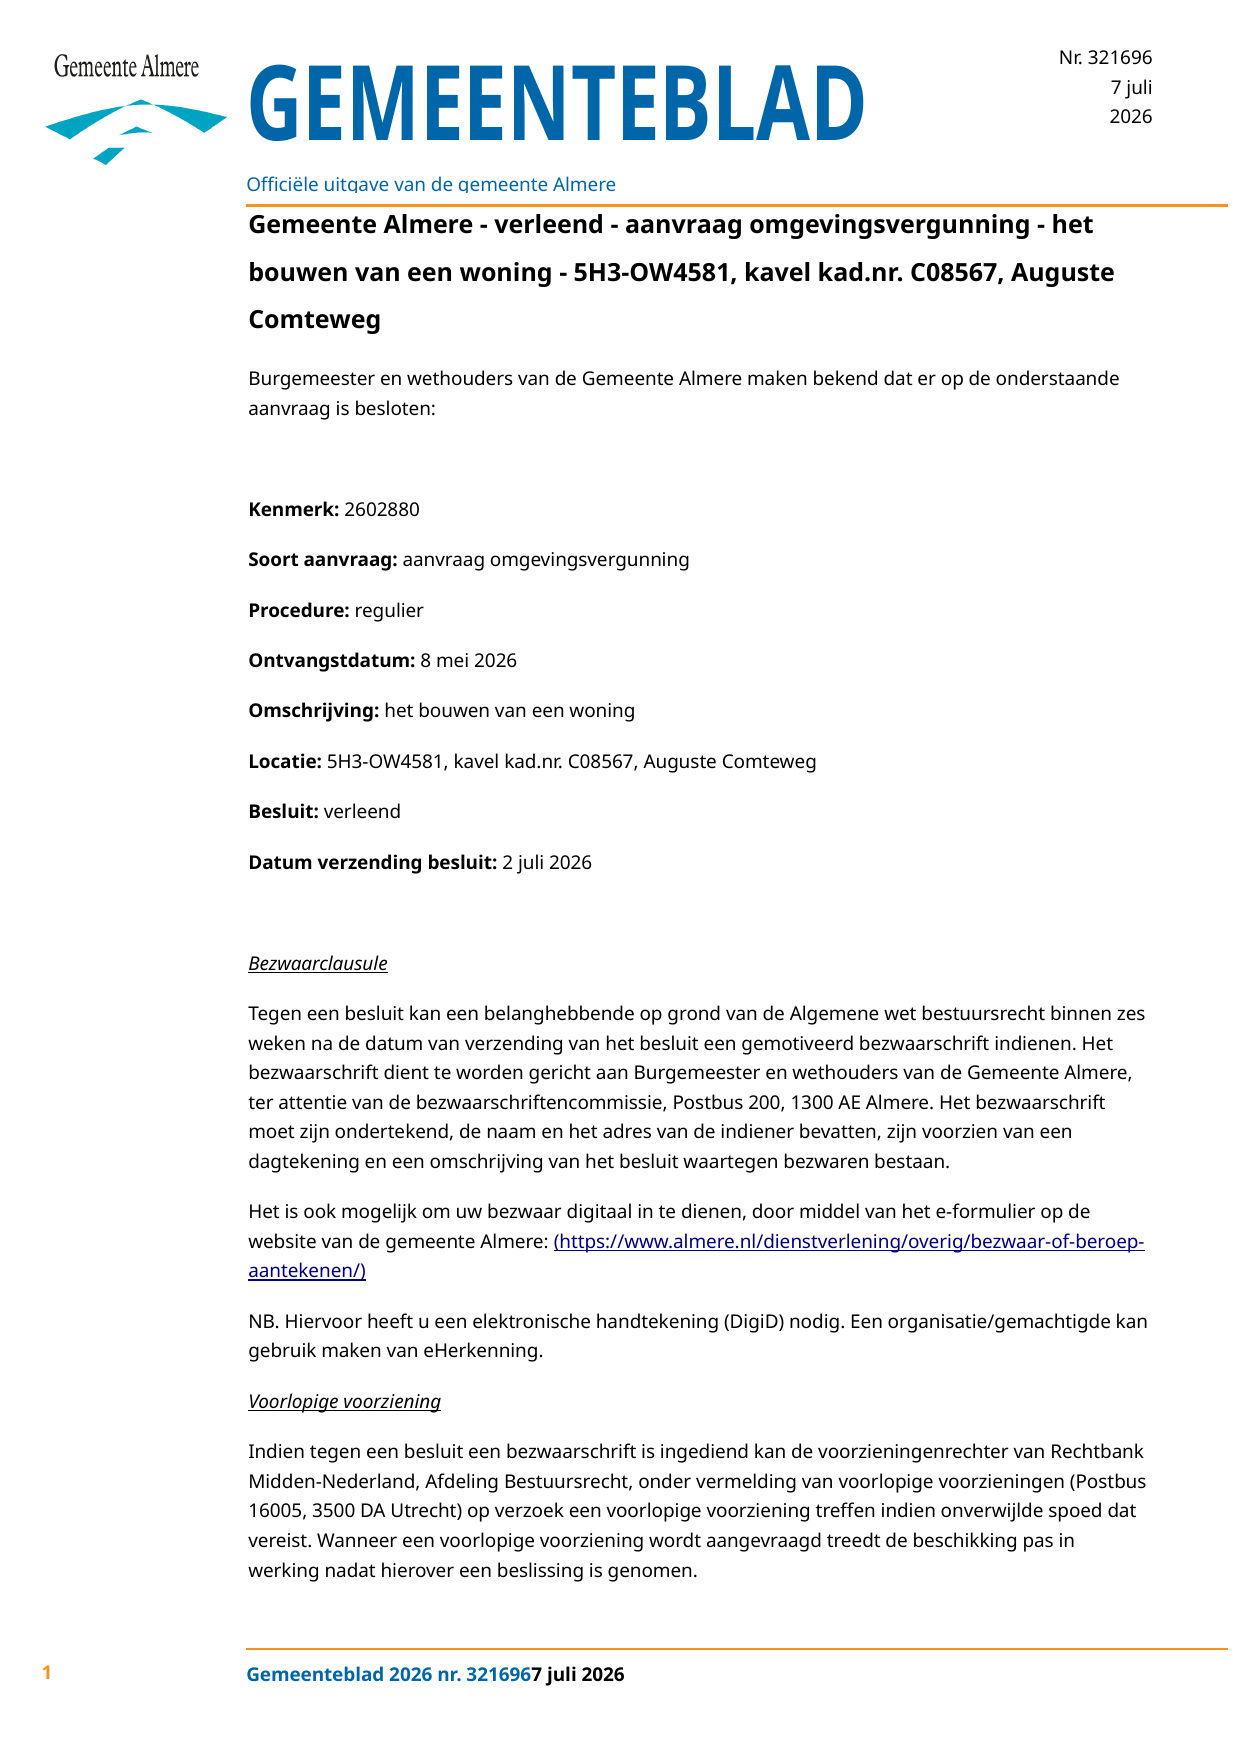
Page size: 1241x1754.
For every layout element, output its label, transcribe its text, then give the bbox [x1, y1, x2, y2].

text Datum verzending besluit: 2 juli 2026 [248, 849, 1152, 874]
text Het is ook mogelijk om uw bezwaar digitaal in te dienen, door middel van het e-formulier op de website van de gemeente Almere: (https://www.almere.nl/dienstverlening/overig/bezwaar-of-beroep-aantekenen/) [248, 1198, 1152, 1283]
text Burgemeester en wethouders van de Gemeente Almere maken bekend dat er op de onderstaande aanvraag is besloten: [248, 366, 1152, 421]
text Tegen een besluit kan een belanghebbende op grond van de Algemene wet bestuursrecht binnen zes weken na de datum van verzending van het besluit een gemotiveerd bezwaarschrift indienen. Het bezwaarschrift dient te worden gericht aan Burgemeester en wethouders van de Gemeente Almere, ter attentie van de bezwaarschriftencommissie, Postbus 200, 1300 AE Almere. Het bezwaarschrift moet zijn ondertekend, de naam en het adres van de indiener bevatten, zijn voorzien van een dagtekening en een omschrijving van het besluit waartegen bezwaren bestaan. [248, 1000, 1152, 1174]
picture [41, 47, 231, 172]
text Bezwaarclausule [248, 950, 1152, 975]
text Soort aanvraag: aanvraag omgevingsvergunning [248, 546, 1152, 572]
text Procedure: regulier [248, 597, 1152, 622]
text Gemeente Almere - verleend - aanvraag omgevingsvergunning - het bouwen van een woning - 5H3-OW4581, kavel kad.nr. C08567, Auguste Comteweg [248, 207, 1152, 336]
text Kenmerk: 2602880 [248, 496, 1152, 522]
text Voorlopige voorziening [248, 1388, 1152, 1414]
text Locatie: 5H3-OW4581, kavel kad.nr. C08567, Auguste Comteweg [248, 748, 1152, 774]
text Omschrijving: het bouwen van een woning [248, 698, 1152, 723]
text Ontvangstdatum: 8 mei 2026 [248, 647, 1152, 673]
text Besluit: verleend [248, 798, 1152, 824]
text Indien tegen een besluit een bezwaarschrift is ingediend kan de voorzieningenrechter van Rechtbank Midden-Nederland, Afdeling Bestuursrecht, onder vermelding van voorlopige voorzieningen (Postbus 16005, 3500 DA Utrecht) op verzoek een voorlopige voorziening treffen indien onverwijlde spoed dat vereist. Wanneer een voorlopige voorziening wordt aangevraagd treedt de beschikking pas in werking nadat hierover een beslissing is genomen. [248, 1438, 1152, 1582]
text NB. Hiervoor heeft u een elektronische handtekening (DigiD) nodig. Een organisatie/gemachtigde kan gebruik maken van eHerkenning. [248, 1308, 1152, 1363]
